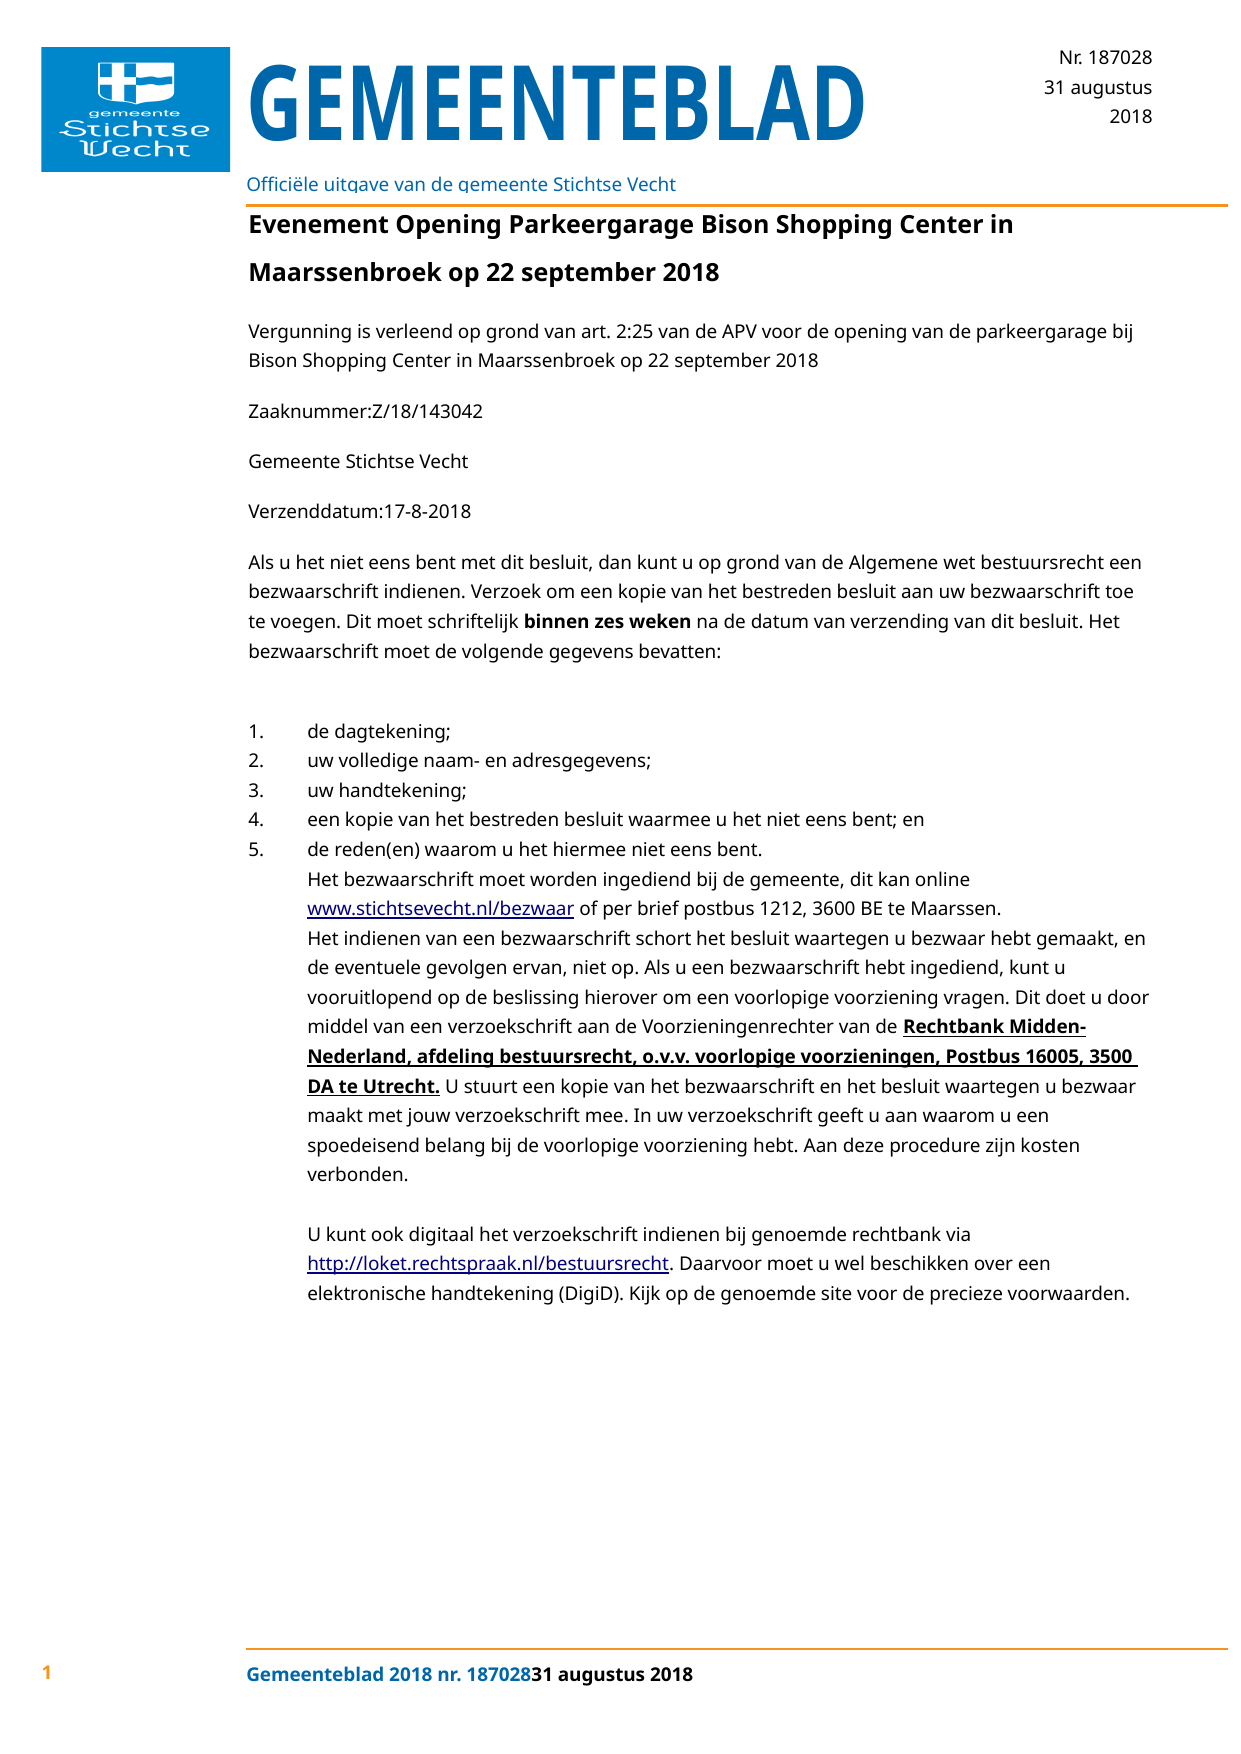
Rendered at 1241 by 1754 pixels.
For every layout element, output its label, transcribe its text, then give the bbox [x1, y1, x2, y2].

list een kopie van het bestreden besluit waarmee u het niet eens bent; en [248, 807, 1152, 832]
text Als u het niet eens bent met dit besluit, dan kunt u op grond van de Algemene wet bestuursrecht een bezwaarschrift indienen. Verzoek om een kopie van het bestreden besluit aan uw bezwaarschrift toe te voegen. Dit moet schriftelijk binnen zes weken na de datum van verzending van dit besluit. Het bezwaarschrift moet de volgende gegevens bevatten: [248, 549, 1152, 664]
list de dagtekening; [248, 718, 1152, 744]
text Evenement Opening Parkeergarage Bison Shopping Center in Maarssenbroek op 22 september 2018 [248, 207, 1152, 288]
list U kunt ook digitaal het verzoekschrift indienen bij genoemde rechtbank via http://loket.rechtspraak.nl/bestuursrecht. Daarvoor moet u wel beschikken over een elektronische handtekening (DigiD). Kijk op de genoemde site voor de precieze voorwaarden. [248, 1221, 1152, 1306]
text Vergunning is verleend op grond van art. 2:25 van de APV voor de opening van de parkeergarage bij Bison Shopping Center in Maarssenbroek op 22 september 2018 [248, 318, 1152, 373]
picture [99, 63, 135, 101]
list Het indienen van een bezwaarschrift schort het besluit waartegen u bezwaar hebt gemaakt, en de eventuele gevolgen ervan, niet op. Als u een bezwaarschrift hebt ingediend, kunt u vooruitlopend op de beslissing hierover om een voorlopige voorziening vragen. Dit doet u door middel van een verzoekschrift aan de Voorzieningenrechter van de Rechtbank Midden-Nederland, afdeling bestuursrecht, o.v.v. voorlopige voorzieningen, Postbus 16005, 3500 DA te Utrecht. U stuurt een kopie van het bezwaarschrift en het besluit waartegen u bezwaar maakt met jouw verzoekschrift mee. In uw verzoekschrift geeft u aan waarom u een spoedeisend belang bij de voorlopige voorziening hebt. Aan deze procedure zijn kosten verbonden. [248, 925, 1152, 1187]
picture [137, 63, 174, 103]
text Zaaknummer:Z/18/143042 [248, 398, 1152, 424]
text Verzenddatum:17-8-2018 [248, 499, 1152, 524]
list de reden(en) waarom u het hiermee niet eens bent. [248, 836, 1152, 862]
text Gemeente Stichtse Vecht [248, 448, 1152, 474]
list uw handtekening; [248, 777, 1152, 803]
list uw volledige naam- en adresgegevens; [248, 747, 1152, 773]
list Het bezwaarschrift moet worden ingediend bij de gemeente, dit kan online www.stichtsevecht.nl/bezwaar of per brief postbus 1212, 3600 BE te Maarssen. [248, 866, 1152, 921]
